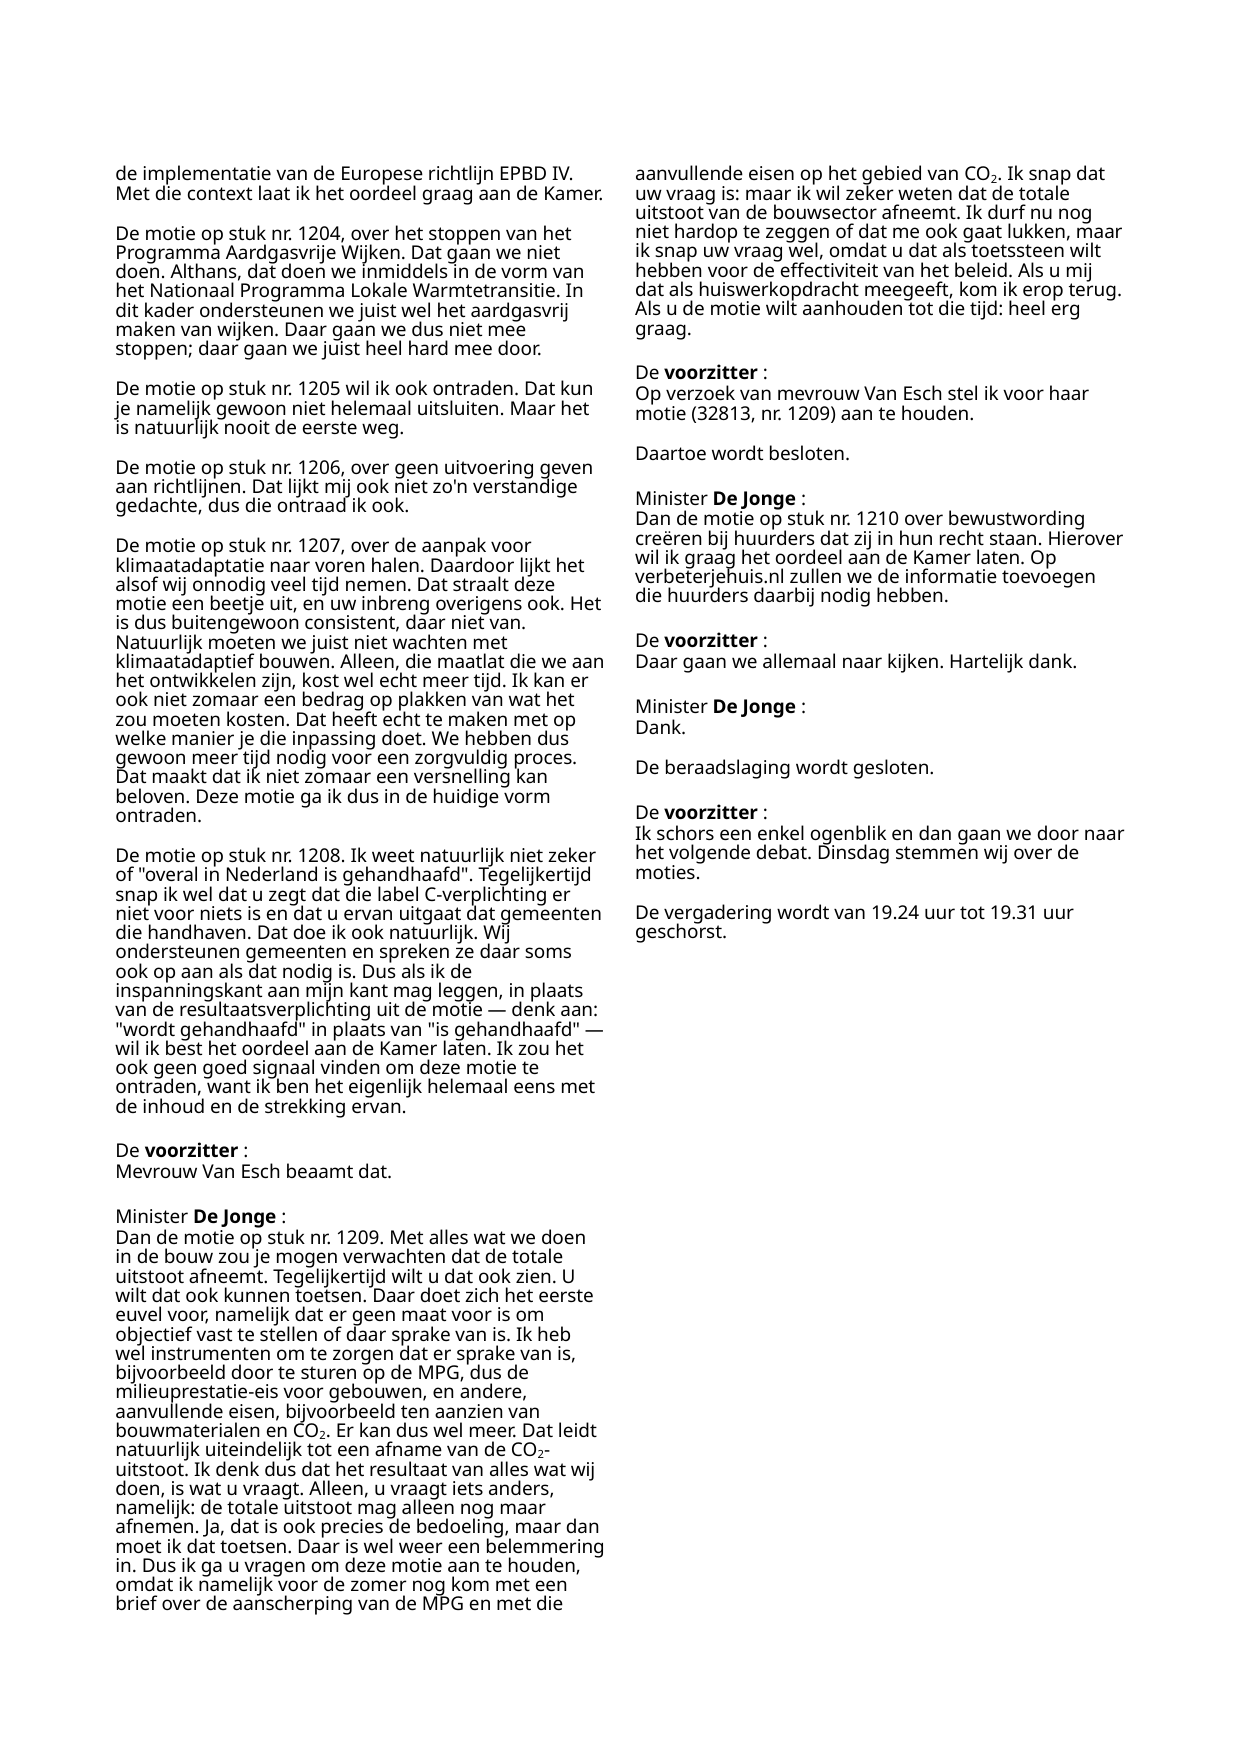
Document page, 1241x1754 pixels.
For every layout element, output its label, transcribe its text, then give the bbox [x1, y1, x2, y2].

text De voorzitter : [635, 799, 1125, 825]
text De voorzitter : [115, 1138, 605, 1163]
text De motie op stuk nr. 1208. Ik weet natuurlijk niet zeker of "overal in Nederland is gehandhaafd". Tegelijkertijd snap ik wel dat u zegt dat die label C-verplichting er niet voor niets is en dat u ervan uitgaat dat gemeenten die handhaven. Dat doe ik ook natuurlijk. Wij ondersteunen gemeenten en spreken ze daar soms ook op aan als dat nodig is. Dus als ik de inspanningskant aan mijn kant mag leggen, in plaats van de resultaatsverplichting uit de motie — denk aan: "wordt gehandhaafd" in plaats van "is gehandhaafd" — wil ik best het oordeel aan de Kamer laten. Ik zou het ook geen goed signaal vinden om deze motie te ontraden, want ik ben het eigenlijk helemaal eens met de inhoud en de strekking ervan. [115, 847, 605, 1117]
text De motie op stuk nr. 1206, over geen uitvoering geven aan richtlijnen. Dat lijkt mij ook niet zo'n verstandige gedachte, dus die ontraad ik ook. [115, 459, 605, 517]
text De motie op stuk nr. 1207, over de aanpak voor klimaatadaptatie naar voren halen. Daardoor lijkt het alsof wij onnodig veel tijd nemen. Dat straalt deze motie een beetje uit, en uw inbreng overigens ook. Het is dus buitengewoon consistent, daar niet van. Natuurlijk moeten we juist niet wachten met klimaatadaptief bouwen. Alleen, die maatlat die we aan het ontwikkelen zijn, kost wel echt meer tijd. Ik kan er ook niet zomaar een bedrag op plakken van wat het zou moeten kosten. Dat heeft echt te maken met op welke manier je die inpassing doet. We hebben dus gewoon meer tijd nodig voor een zorgvuldig proces. Dat maakt dat ik niet zomaar een versnelling kan beloven. Deze motie ga ik dus in de huidige vorm ontraden. [115, 537, 605, 826]
text De motie op stuk nr. 1204, over het stoppen van het Programma Aardgasvrije Wijken. Dat gaan we niet doen. Althans, dat doen we inmiddels in de vorm van het Nationaal Programma Lokale Warmtetransitie. In dit kader ondersteunen we juist wel het aardgasvrij maken van wijken. Daar gaan we dus niet mee stoppen; daar gaan we juist heel hard mee door. [115, 224, 605, 359]
text Op verzoek van mevrouw Van Esch stel ik voor haar motie (32813, nr. 1209) aan te houden. [635, 385, 1125, 424]
text Dan de motie op stuk nr. 1209. Met alles wat we doen in de bouw zou je mogen verwachten dat de totale uitstoot afneemt. Tegelijkertijd wilt u dat ook zien. U wilt dat ook kunnen toetsen. Daar doet zich het eerste euvel voor, namelijk dat er geen maat voor is om objectief vast te stellen of daar sprake van is. Ik heb wel instrumenten om te zorgen dat er sprake van is, bijvoorbeeld door te sturen op de MPG, dus de milieuprestatie-eis voor gebouwen, en andere, aanvullende eisen, bijvoorbeeld ten aanzien van bouwmaterialen en CO2. Er kan dus wel meer. Dat leidt natuurlijk uiteindelijk tot een afname van de CO2-uitstoot. Ik denk dus dat het resultaat van alles wat wij doen, is wat u vraagt. Alleen, u vraagt iets anders, namelijk: de totale uitstoot mag alleen nog maar afnemen. Ja, dat is ook precies de bedoeling, maar dan moet ik dat toetsen. Daar is wel weer een belemmering in. Dus ik ga u vragen om deze motie aan te houden, omdat ik namelijk voor de zomer nog kom met een brief over de aanscherping van de MPG en met die [115, 1229, 605, 1615]
text Mevrouw Van Esch beaamt dat. [115, 1163, 605, 1183]
text Daartoe wordt besloten. [635, 444, 1125, 464]
text De beraadslaging wordt gesloten. [635, 759, 1125, 778]
text Ik schors een enkel ogenblik en dan gaan we door naar het volgende debat. Dinsdag stemmen wij over de moties. [635, 825, 1125, 883]
text De voorzitter : [635, 359, 1125, 385]
text Minister De Jonge : [635, 485, 1125, 510]
text De motie op stuk nr. 1205 wil ik ook ontraden. Dat kun je namelijk gewoon niet helemaal uitsluiten. Maar het is natuurlijk nooit de eerste weg. [115, 380, 605, 438]
text Daar gaan we allemaal naar kijken. Hartelijk dank. [635, 653, 1125, 673]
text Dan de motie op stuk nr. 1210 over bewustwording creëren bij huurders dat zij in hun recht staan. Hierover wil ik graag het oordeel aan de Kamer laten. Op verbeterjehuis.nl zullen we de informatie toevoegen die huurders daarbij nodig hebben. [635, 510, 1125, 607]
text de implementatie van de Europese richtlijn EPBD IV. Met die context laat ik het oordeel graag aan de Kamer. [115, 165, 605, 204]
text Minister De Jonge : [635, 693, 1125, 719]
text Dank. [635, 719, 1125, 738]
text De vergadering wordt van 19.24 uur tot 19.31 uur geschorst. [635, 904, 1125, 942]
text aanvullende eisen op het gebied van CO2. Ik snap dat uw vraag is: maar ik wil zeker weten dat de totale uitstoot van de bouwsector afneemt. Ik durf nu nog niet hardop te zeggen of dat me ook gaat lukken, maar ik snap uw vraag wel, omdat u dat als toetssteen wilt hebben voor de effectiviteit van het beleid. Als u mij dat als huiswerkopdracht meegeeft, kom ik erop terug. Als u de motie wilt aanhouden tot die tijd: heel erg graag. [635, 165, 1125, 339]
text Minister De Jonge : [115, 1203, 605, 1229]
text De voorzitter : [635, 628, 1125, 653]
